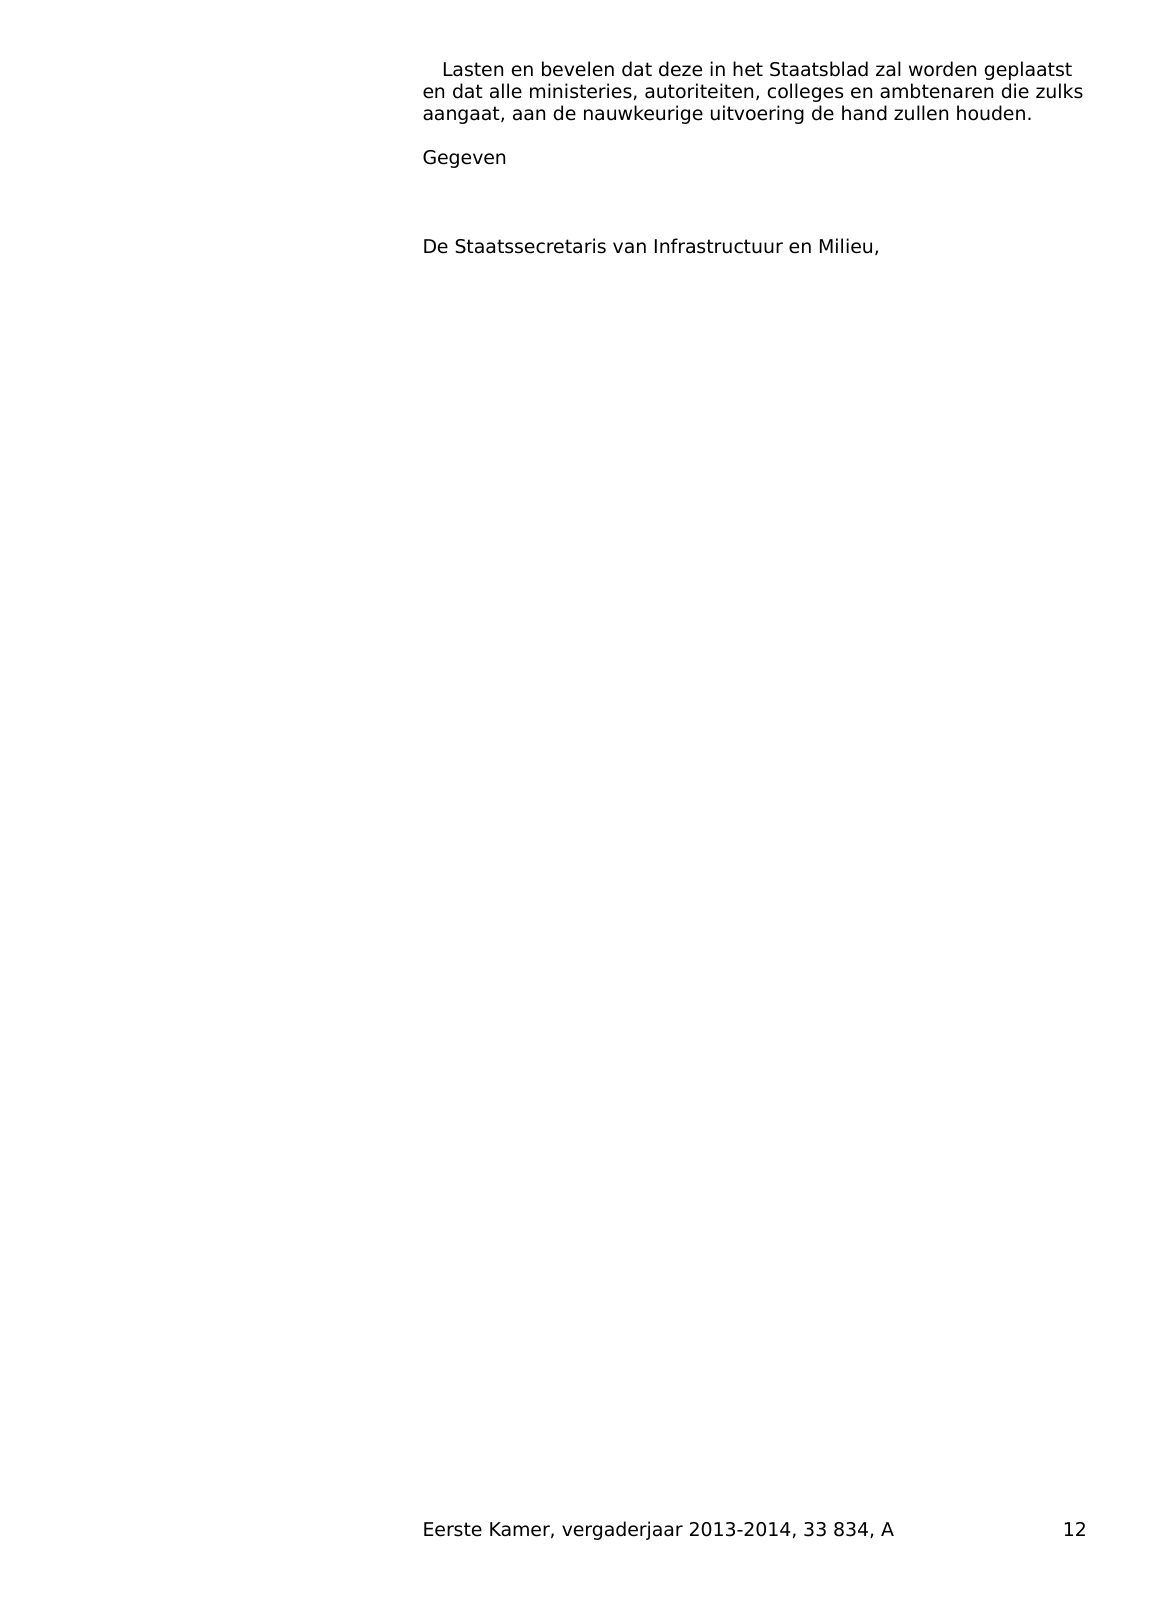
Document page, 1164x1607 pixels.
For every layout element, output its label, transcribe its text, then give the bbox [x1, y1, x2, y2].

text Gegeven [422, 147, 1087, 169]
text Lasten en bevelen dat deze in het Staatsblad zal worden geplaatst en dat alle ministeries, autoriteiten, colleges en ambtenaren die zulks aangaat, aan de nauwkeurige uitvoering de hand zullen houden. [422, 59, 1087, 125]
text De Staatssecretaris van Infrastructuur en Milieu, [422, 236, 1087, 258]
